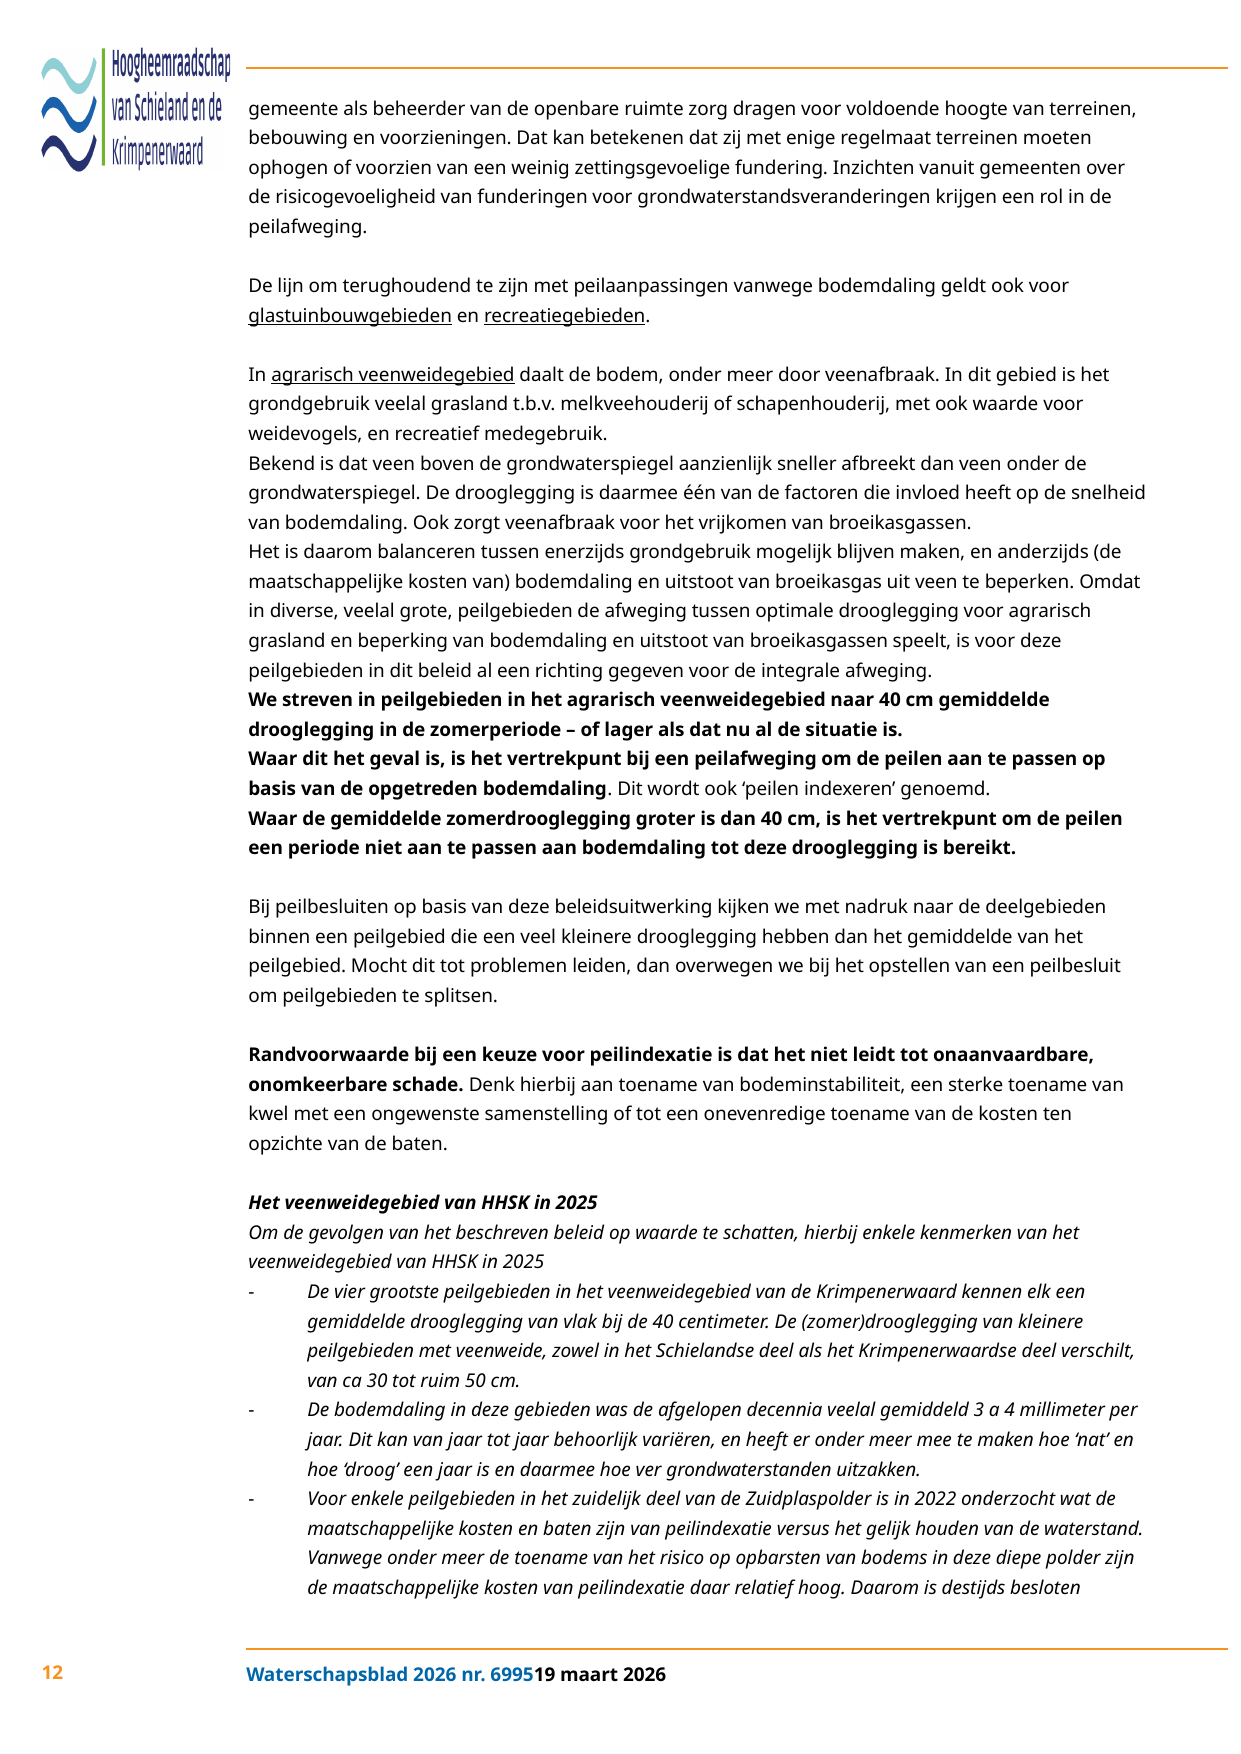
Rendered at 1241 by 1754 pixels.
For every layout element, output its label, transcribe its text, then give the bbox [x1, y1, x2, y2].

text Randvoorwaarde bij een keuze voor peilindexatie is dat het niet leidt tot onaanvaardbare, onomkeerbare schade. Denk hierbij aan toename van bodeminstabiliteit, een sterke toename van kwel met een ongewenste samenstelling of tot een onevenredige toename van de kosten ten opzichte van de baten. [248, 1041, 1152, 1156]
table_header Het veenweidegebied van HHSK in 2025 Om de gevolgen van het beschreven beleid op waarde te schatten, hierbij enkele kenmerken van het veenweidegebied van HHSK in 2025 De vier grootste peilgebieden in het veenweidegebied van de Krimpenerwaard kennen elk een gemiddelde drooglegging van vlak bij de 40 centimeter. De (zomer)drooglegging van kleinere peilgebieden met veenweide, zowel in het Schielandse deel als het Krimpenerwaardse deel verschilt, van ca 30 tot ruim 50 cm. De bodemdaling in deze gebieden was de afgelopen decennia veelal gemiddeld 3 a 4 millimeter per jaar. Dit kan van jaar tot jaar behoorlijk variëren, en heeft er onder meer mee te maken hoe ‘nat’ en hoe ‘droog’ een jaar is en daarmee hoe ver grondwaterstanden uitzakken. Voor enkele peilgebieden in het zuidelijk deel van de Zuidplaspolder is in 2022 onderzocht wat de maatschappelijke kosten en baten zijn van peilindexatie versus het gelijk houden van de waterstand. Vanwege onder meer de toename van het risico op opbarsten van bodems in deze diepe polder zijn de maatschappelijke kosten van peilindexatie daar relatief hoog. Daarom is destijds besloten [248, 1190, 1152, 1600]
text We streven in peilgebieden in het agrarisch veenweidegebied naar 40 cm gemiddelde drooglegging in de zomerperiode – of lager als dat nu al de situatie is. [248, 686, 1152, 742]
text In agrarisch veenweidegebied daalt de bodem, onder meer door veenafbraak. In dit gebied is het grondgebruik veelal grasland t.b.v. melkveehouderij of schapenhouderij, met ook waarde voor weidevogels, en recreatief medegebruik. [248, 361, 1152, 446]
text Waar de gemiddelde zomerdrooglegging groter is dan 40 cm, is het vertrekpunt om de peilen een periode niet aan te passen aan bodemdaling tot deze drooglegging is bereikt. [248, 805, 1152, 860]
text Waar dit het geval is, is het vertrekpunt bij een peilafweging om de peilen aan te passen op basis van de opgetreden bodemdaling. Dit wordt ook ‘peilen indexeren’ genoemd. [248, 746, 1152, 801]
text De lijn om terughoudend te zijn met peilaanpassingen vanwege bodemdaling geldt ook voor glastuinbouwgebieden en recreatiegebieden. [248, 272, 1152, 328]
text gemeente als beheerder van de openbare ruimte zorg dragen voor voldoende hoogte van terreinen, bebouwing en voorzieningen. Dat kan betekenen dat zij met enige regelmaat terreinen moeten ophogen of voorzien van een weinig zettingsgevoelige fundering. Inzichten vanuit gemeenten over de risicogevoeligheid van funderingen voor grondwaterstandsveranderingen krijgen een rol in de peilafweging. [248, 95, 1152, 239]
text Bij peilbesluiten op basis van deze beleidsuitwerking kijken we met nadruk naar de deelgebieden binnen een peilgebied die een veel kleinere drooglegging hebben dan het gemiddelde van het peilgebied. Mocht dit tot problemen leiden, dan overwegen we bij het opstellen van een peilbesluit om peilgebieden te splitsen. [248, 893, 1152, 1008]
text Het is daarom balanceren tussen enerzijds grondgebruik mogelijk blijven maken, en anderzijds (de maatschappelijke kosten van) bodemdaling en uitstoot van broeikasgas uit veen te beperken. Omdat in diverse, veelal grote, peilgebieden de afweging tussen optimale drooglegging voor agrarisch grasland en beperking van bodemdaling en uitstoot van broeikasgassen speelt, is voor deze peilgebieden in dit beleid al een richting gegeven voor de integrale afweging. [248, 538, 1152, 683]
text Bekend is dat veen boven de grondwaterspiegel aanzienlijk sneller afbreekt dan veen onder de grondwaterspiegel. De drooglegging is daarmee één van de factoren die invloed heeft op de snelheid van bodemdaling. Ook zorgt veenafbraak voor het vrijkomen van broeikasgassen. [248, 450, 1152, 535]
picture [41, 47, 231, 172]
